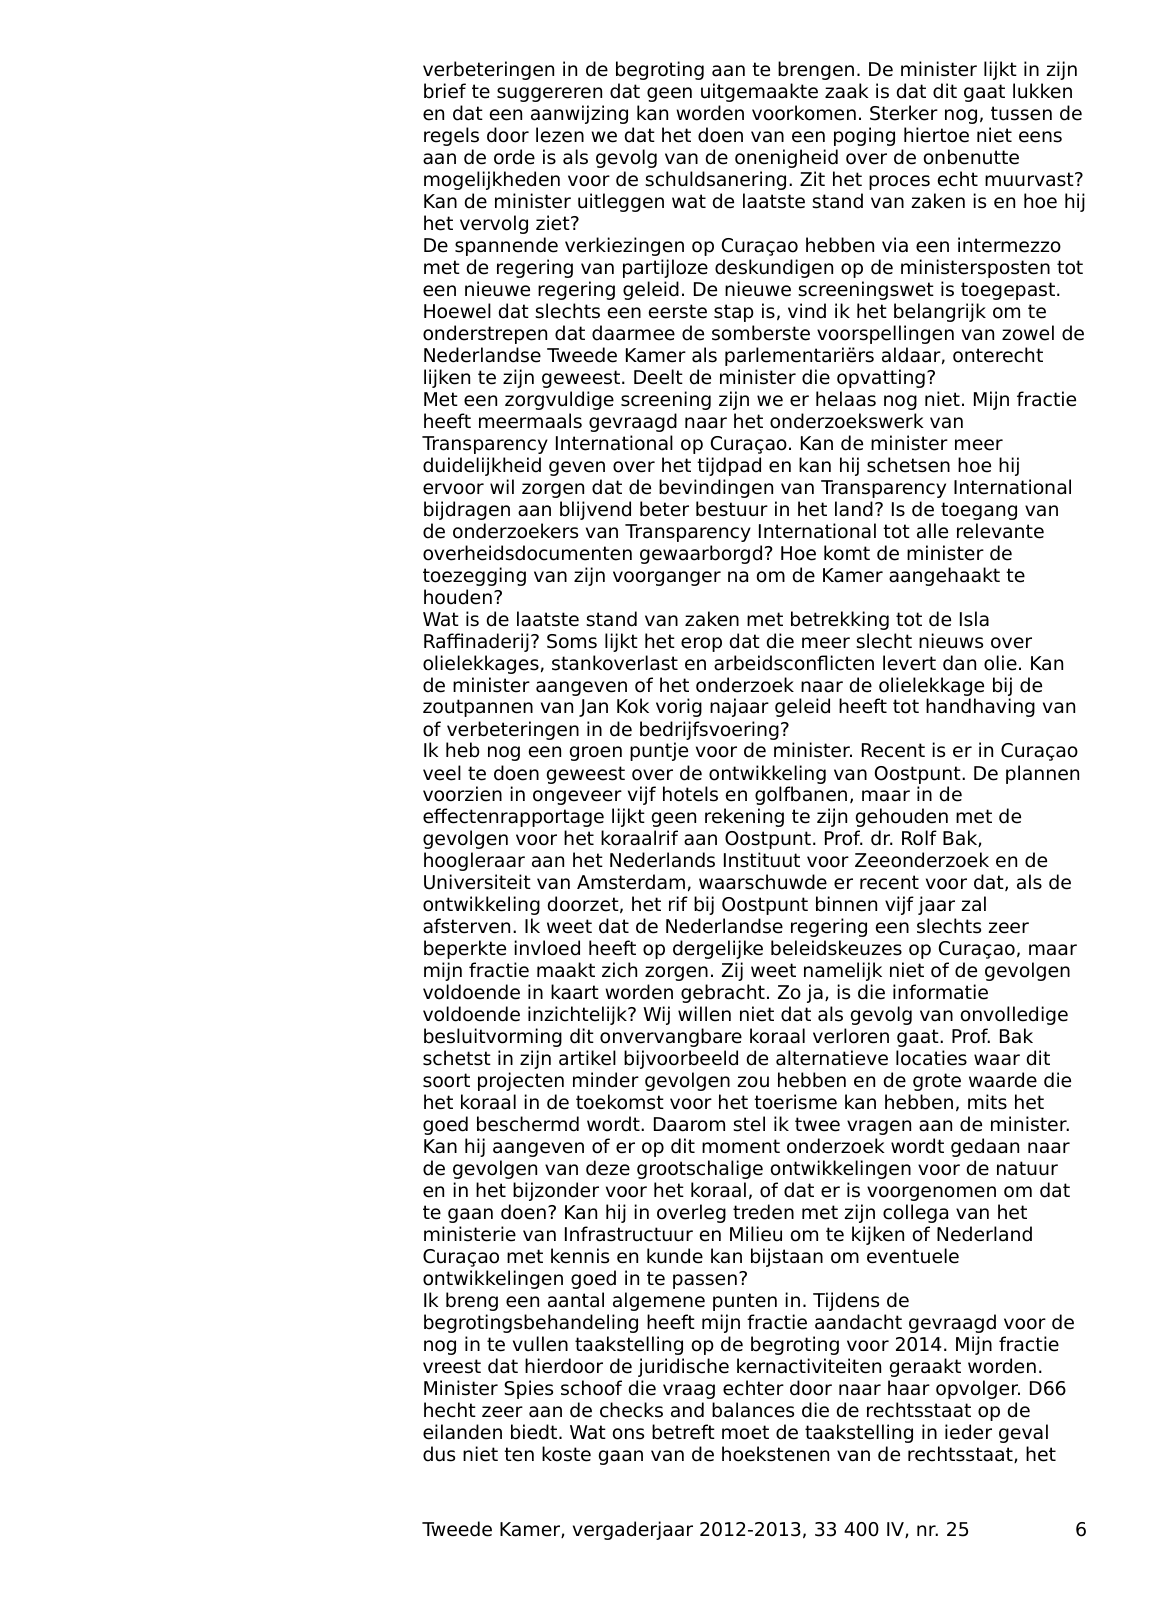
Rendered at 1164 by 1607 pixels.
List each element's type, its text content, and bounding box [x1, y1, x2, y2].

text De spannende verkiezingen op Curaçao hebben via een intermezzo met de regering van partijloze deskundigen op de ministersposten tot een nieuwe regering geleid. De nieuwe screeningswet is toegepast. Hoewel dat slechts een eerste stap is, vind ik het belangrijk om te onderstrepen dat daarmee de somberste voorspellingen van zowel de Nederlandse Tweede Kamer als parlementariërs aldaar, onterecht lijken te zijn geweest. Deelt de minister die opvatting? [422, 235, 1087, 389]
text verbeteringen in de begroting aan te brengen. De minister lijkt in zijn brief te suggereren dat geen uitgemaakte zaak is dat dit gaat lukken en dat een aanwijzing kan worden voorkomen. Sterker nog, tussen de regels door lezen we dat het doen van een poging hiertoe niet eens aan de orde is als gevolg van de onenigheid over de onbenutte mogelijkheden voor de schuldsanering. Zit het proces echt muurvast? Kan de minister uitleggen wat de laatste stand van zaken is en hoe hij het vervolg ziet? [422, 59, 1087, 235]
text Ik heb nog een groen puntje voor de minister. Recent is er in Curaçao veel te doen geweest over de ontwikkeling van Oostpunt. De plannen voorzien in ongeveer vijf hotels en golfbanen, maar in de effectenrapportage lijkt geen rekening te zijn gehouden met de gevolgen voor het koraalrif aan Oostpunt. Prof. dr. Rolf Bak, hoogleraar aan het Nederlands Instituut voor Zeeonderzoek en de Universiteit van Amsterdam, waarschuwde er recent voor dat, als de ontwikkeling doorzet, het rif bij Oostpunt binnen vijf jaar zal afsterven. Ik weet dat de Nederlandse regering een slechts zeer beperkte invloed heeft op dergelijke beleidskeuzes op Curaçao, maar mijn fractie maakt zich zorgen. Zij weet namelijk niet of de gevolgen voldoende in kaart worden gebracht. Zo ja, is die informatie voldoende inzichtelijk? Wij willen niet dat als gevolg van onvolledige besluitvorming dit onvervangbare koraal verloren gaat. Prof. Bak schetst in zijn artikel bijvoorbeeld de alternatieve locaties waar dit soort projecten minder gevolgen zou hebben en de grote waarde die het koraal in de toekomst voor het toerisme kan hebben, mits het goed beschermd wordt. Daarom stel ik twee vragen aan de minister. Kan hij aangeven of er op dit moment onderzoek wordt gedaan naar de gevolgen van deze grootschalige ontwikkelingen voor de natuur en in het bijzonder voor het koraal, of dat er is voorgenomen om dat te gaan doen? Kan hij in overleg treden met zijn collega van het ministerie van Infrastructuur en Milieu om te kijken of Nederland Curaçao met kennis en kunde kan bijstaan om eventuele ontwikkelingen goed in te passen? [422, 740, 1087, 1290]
text Ik breng een aantal algemene punten in. Tijdens de begrotingsbehandeling heeft mijn fractie aandacht gevraagd voor de nog in te vullen taakstelling op de begroting voor 2014. Mijn fractie vreest dat hierdoor de juridische kernactiviteiten geraakt worden. Minister Spies schoof die vraag echter door naar haar opvolger. D66 hecht zeer aan de checks and balances die de rechtsstaat op de eilanden biedt. Wat ons betreft moet de taakstelling in ieder geval dus niet ten koste gaan van de hoekstenen van de rechtsstaat, het [422, 1290, 1087, 1466]
text Wat is de laatste stand van zaken met betrekking tot de Isla Raffinaderij? Soms lijkt het erop dat die meer slecht nieuws over olielekkages, stankoverlast en arbeidsconflicten levert dan olie. Kan de minister aangeven of het onderzoek naar de olielekkage bij de zoutpannen van Jan Kok vorig najaar geleid heeft tot handhaving van of verbeteringen in de bedrijfsvoering? [422, 608, 1087, 740]
text Met een zorgvuldige screening zijn we er helaas nog niet. Mijn fractie heeft meermaals gevraagd naar het onderzoekswerk van Transparency International op Curaçao. Kan de minister meer duidelijkheid geven over het tijdpad en kan hij schetsen hoe hij ervoor wil zorgen dat de bevindingen van Transparency International bijdragen aan blijvend beter bestuur in het land? Is de toegang van de onderzoekers van Transparency International tot alle relevante overheidsdocumenten gewaarborgd? Hoe komt de minister de toezegging van zijn voorganger na om de Kamer aangehaakt te houden? [422, 389, 1087, 608]
